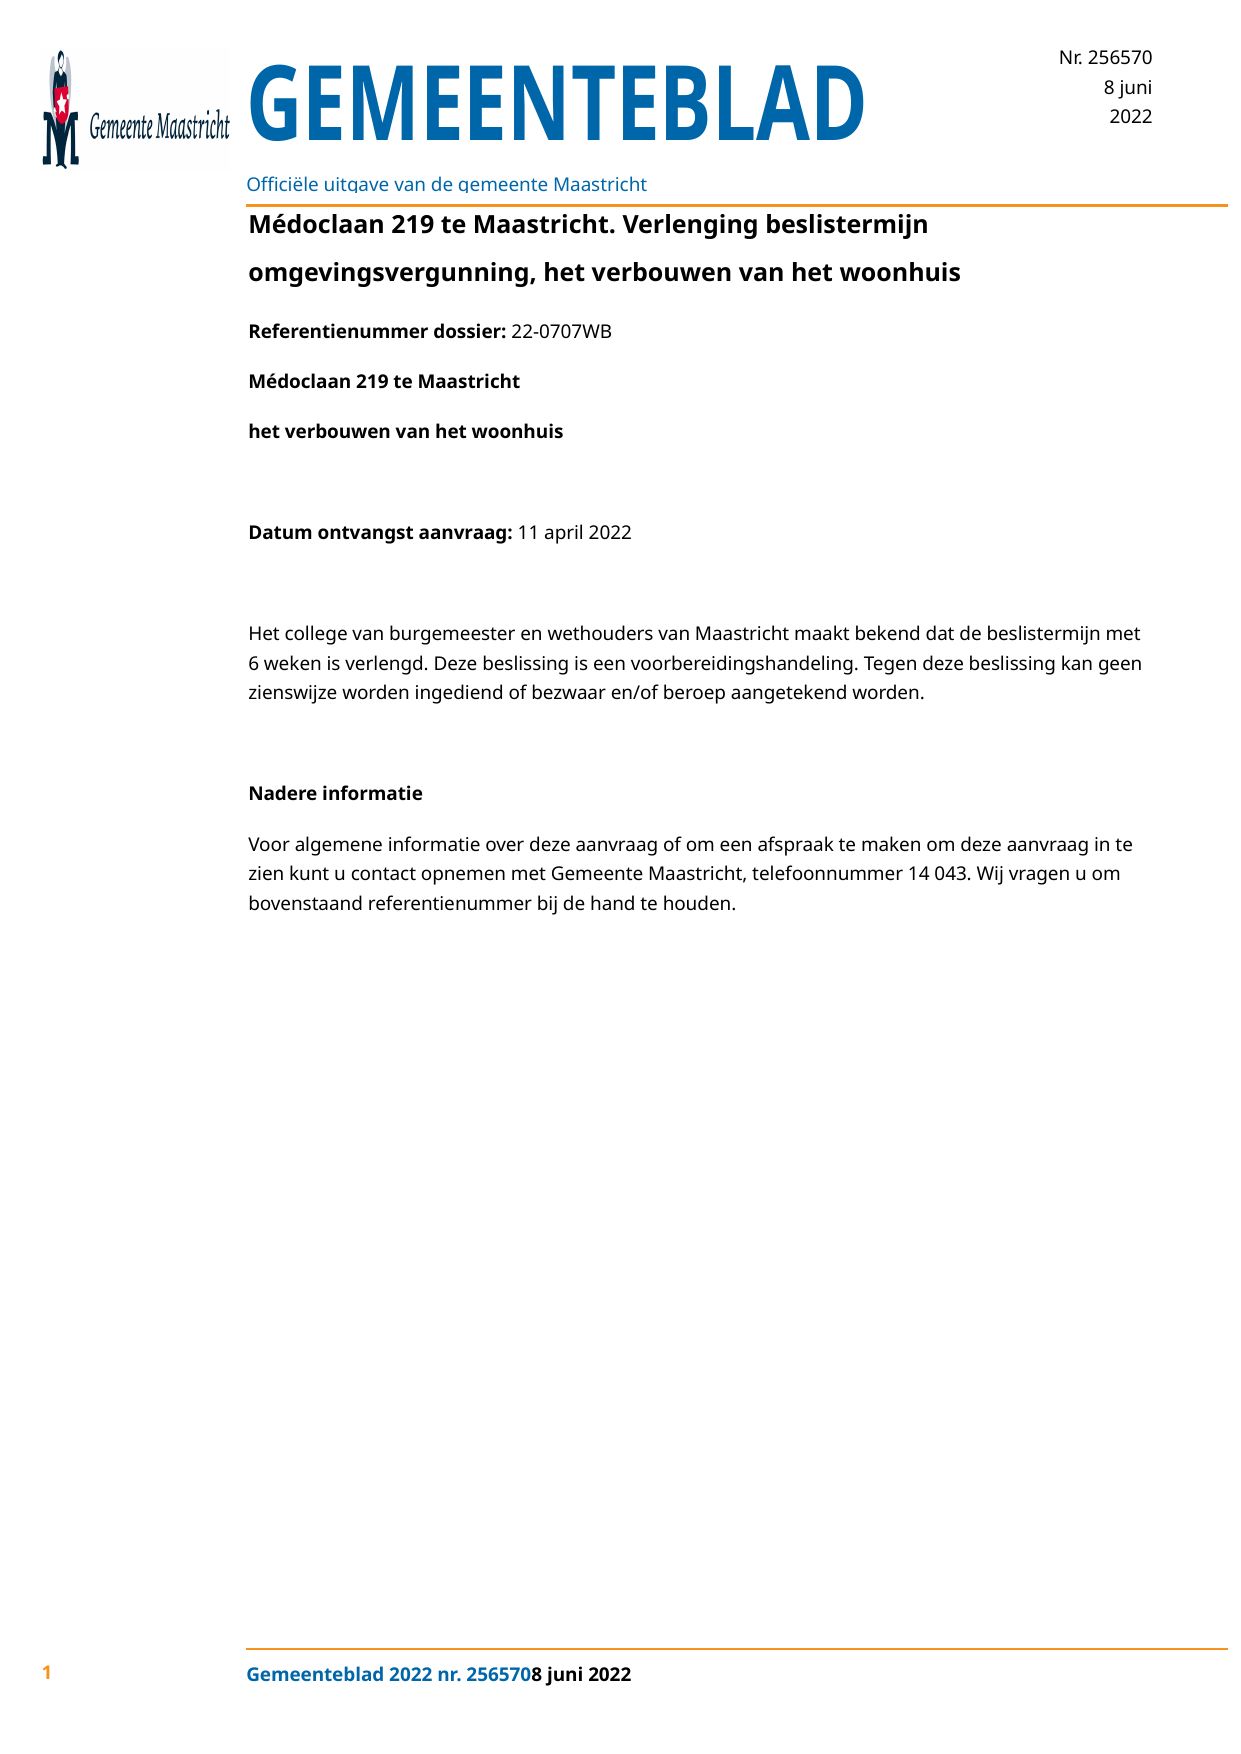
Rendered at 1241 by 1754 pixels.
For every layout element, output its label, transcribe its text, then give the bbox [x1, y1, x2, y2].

text Médoclaan 219 te Maastricht [248, 368, 1152, 394]
text Médoclaan 219 te Maastricht. Verlenging beslistermijn omgevingsvergunning, het verbouwen van het woonhuis [248, 207, 1152, 288]
text Voor algemene informatie over deze aanvraag of om een afspraak te maken om deze aanvraag in te zien kunt u contact opnemen met Gemeente Maastricht, telefoonnummer 14 043. Wij vragen u om bovenstaand referentienummer bij de hand te houden. [248, 831, 1152, 916]
text het verbouwen van het woonhuis [248, 419, 1152, 444]
text Referentienummer dossier: 22-0707WB [248, 318, 1152, 344]
text Het college van burgemeester en wethouders van Maastricht maakt bekend dat de beslistermijn met 6 weken is verlengd. Deze beslissing is een voorbereidingshandeling. Tegen deze beslissing kan geen zienswijze worden ingediend of bezwaar en/of beroep aangetekend worden. [248, 620, 1152, 705]
picture [41, 47, 231, 172]
text Datum ontvangst aanvraag: 11 april 2022 [248, 519, 1152, 545]
text Nadere informatie [248, 780, 1152, 806]
